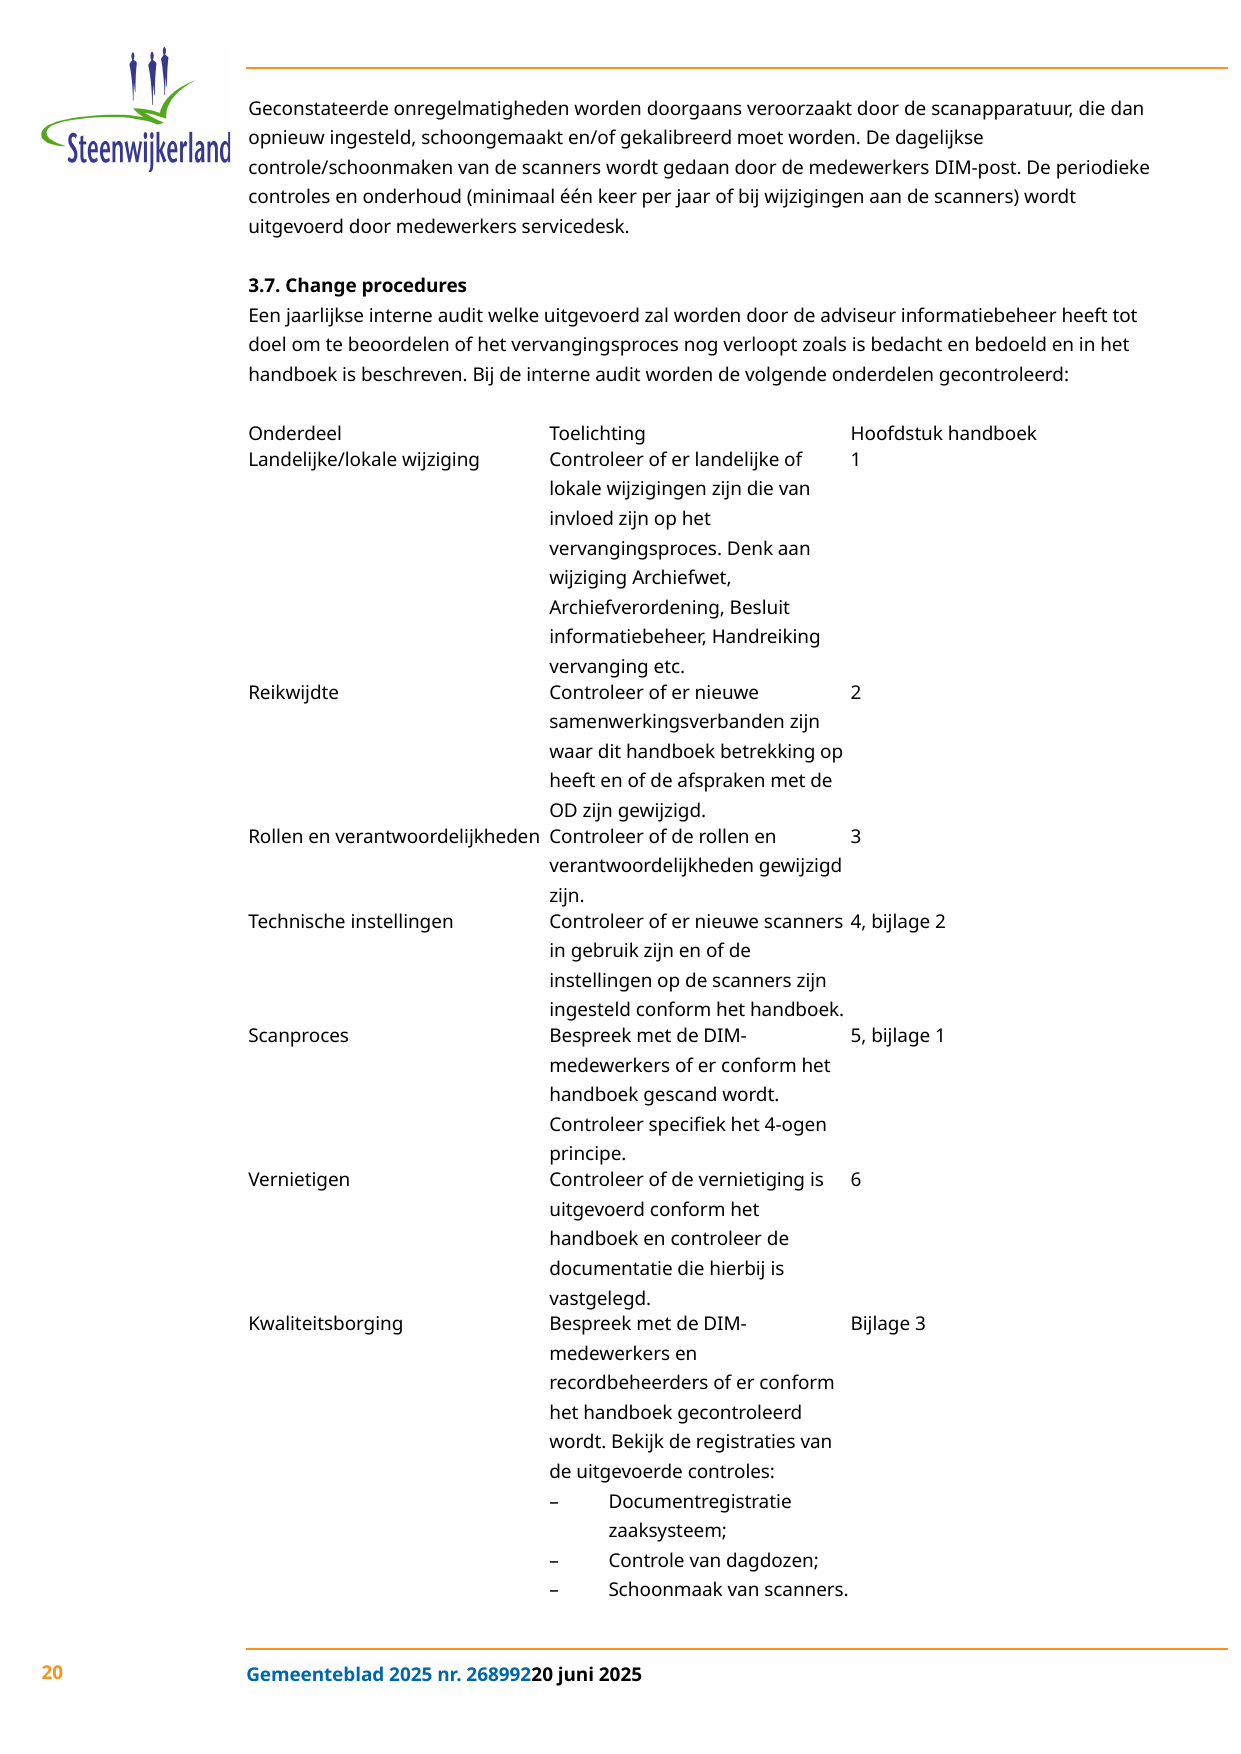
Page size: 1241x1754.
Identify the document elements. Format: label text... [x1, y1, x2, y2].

table_cell Kwaliteitsborging [248, 1310, 549, 1602]
picture [41, 47, 231, 172]
text Geconstateerde onregelmatigheden worden doorgaans veroorzaakt door de scanapparatuur, die dan opnieuw ingesteld, schoongemaakt en/of gekalibreerd moet worden. De dagelijkse controle/schoonmaken van de scanners wordt gedaan door de medewerkers DIM-post. De periodieke controles en onderhoud (minimaal één keer per jaar of bij wijzigingen aan de scanners) wordt uitgevoerd door medewerkers servicedesk. [248, 95, 1152, 239]
table_header Hoofdstuk handboek [850, 420, 1152, 446]
table_cell Controleer of er nieuwe scanners in gebruik zijn en of de instellingen op de scanners zijn ingesteld conform het handboek. [549, 908, 850, 1022]
table_cell Controleer of de vernietiging is uitgevoerd conform het handboek en controleer de documentatie die hierbij is vastgelegd. [549, 1166, 850, 1310]
table_cell Landelijke/lokale wijziging [248, 446, 549, 679]
text Een jaarlijkse interne audit welke uitgevoerd zal worden door de adviseur informatiebeheer heeft tot doel om te beoordelen of het vervangingsproces nog verloopt zoals is bedacht en bedoeld en in het handboek is beschreven. Bij de interne audit worden de volgende onderdelen gecontroleerd: [248, 302, 1152, 387]
table_cell Scanproces [248, 1022, 549, 1166]
table_cell Vernietigen [248, 1166, 549, 1310]
table_cell 4, bijlage 2 [850, 908, 1152, 1022]
table_cell Bespreek met de DIM-medewerkers en recordbeheerders of er conform het handboek gecontroleerd wordt. Bekijk de registraties van de uitgevoerde controles: Documentregistratie zaaksysteem; Controle van dagdozen; Schoonmaak van scanners. [549, 1310, 850, 1602]
text 3.7. Change procedures [248, 272, 1152, 298]
table_cell 6 [850, 1166, 1152, 1310]
table_cell 2 [850, 679, 1152, 823]
table_cell Controleer of de rollen en verantwoordelijkheden gewijzigd zijn. [549, 823, 850, 908]
table_cell 5, bijlage 1 [850, 1022, 1152, 1166]
table_cell Controleer of er nieuwe samenwerkingsverbanden zijn waar dit handboek betrekking op heeft en of de afspraken met de OD zijn gewijzigd. [549, 679, 850, 823]
table_cell 1 [850, 446, 1152, 679]
table_cell Bijlage 3 [850, 1310, 1152, 1602]
table_cell Controleer of er landelijke of lokale wijzigingen zijn die van invloed zijn op het vervangingsproces. Denk aan wijziging Archiefwet, Archiefverordening, Besluit informatiebeheer, Handreiking vervanging etc. [549, 446, 850, 679]
table_cell Bespreek met de DIM-medewerkers of er conform het handboek gescand wordt. Controleer specifiek het 4-ogen principe. [549, 1022, 850, 1166]
table_cell 3 [850, 823, 1152, 908]
table_header Onderdeel [248, 420, 549, 446]
table_cell Technische instellingen [248, 908, 549, 1022]
table_cell Rollen en verantwoordelijkheden [248, 823, 549, 908]
table_header Toelichting [549, 420, 850, 446]
table_cell Reikwijdte [248, 679, 549, 823]
